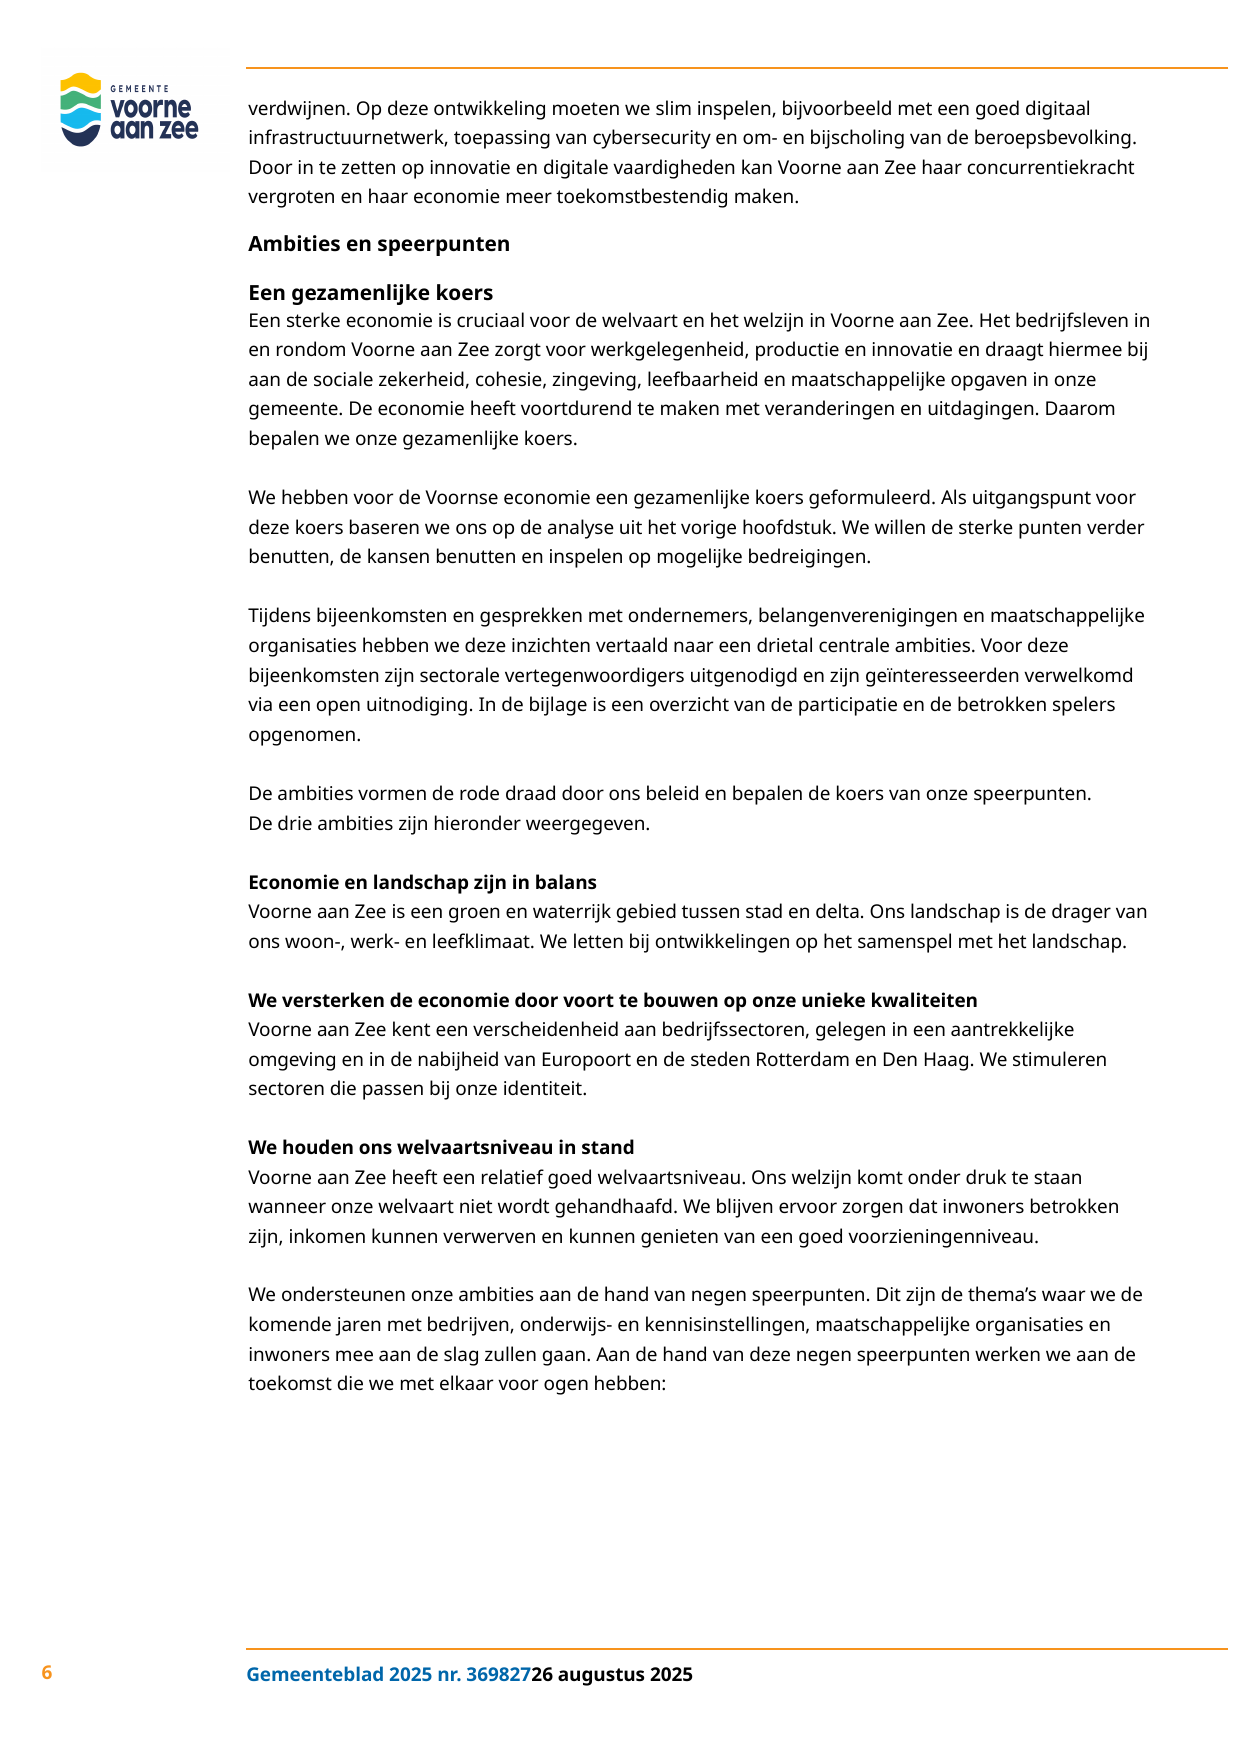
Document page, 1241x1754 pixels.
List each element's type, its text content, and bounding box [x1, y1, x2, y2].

text verdwijnen. Op deze ontwikkeling moeten we slim inspelen, bijvoorbeeld met een goed digitaal infrastructuurnetwerk, toepassing van cybersecurity en om- en bijscholing van de beroepsbevolking. Door in te zetten op innovatie en digitale vaardigheden kan Voorne aan Zee haar concurrentiekracht vergroten en haar economie meer toekomstbestendig maken. [248, 95, 1152, 209]
text Ambities en speerpunten [248, 229, 1152, 258]
text Een gezamenlijke koers [248, 278, 1152, 307]
text Tijdens bijeenkomsten en gesprekken met ondernemers, belangenverenigingen en maatschappelijke organisaties hebben we deze inzichten vertaald naar een drietal centrale ambities. Voor deze bijeenkomsten zijn sectorale vertegenwoordigers uitgenodigd en zijn geïnteresseerden verwelkomd via een open uitnodiging. In de bijlage is een overzicht van de participatie en de betrokken spelers opgenomen. [248, 603, 1152, 747]
text We ondersteunen onze ambities aan de hand van negen speerpunten. Dit zijn de thema’s waar we de komende jaren met bedrijven, onderwijs- en kennisinstellingen, maatschappelijke organisaties en inwoners mee aan de slag zullen gaan. Aan de hand van deze negen speerpunten werken we aan de toekomst die we met elkaar voor ogen hebben: [248, 1282, 1152, 1396]
text De ambities vormen de rode draad door ons beleid en bepalen de koers van onze speerpunten. [248, 780, 1152, 806]
table_header We versterken de economie door voort te bouwen op onze unieke kwaliteiten Voorne aan Zee kent een verscheidenheid aan bedrijfssectoren, gelegen in een aantrekkelijke omgeving en in de nabijheid van Europoort en de steden Rotterdam en Den Haag. We stimuleren sectoren die passen bij onze identiteit. [248, 987, 1152, 1101]
text De drie ambities zijn hieronder weergegeven. [248, 810, 1152, 836]
text Een sterke economie is cruciaal voor de welvaart en het welzijn in Voorne aan Zee. Het bedrijfsleven in en rondom Voorne aan Zee zorgt voor werkgelegenheid, productie en innovatie en draagt hiermee bij aan de sociale zekerheid, cohesie, zingeving, leefbaarheid en maatschappelijke opgaven in onze gemeente. De economie heeft voortdurend te maken met veranderingen en uitdagingen. Daarom bepalen we onze gezamenlijke koers. [248, 307, 1152, 451]
table_header We houden ons welvaartsniveau in stand Voorne aan Zee heeft een relatief goed welvaartsniveau. Ons welzijn komt onder druk te staan wanneer onze welvaart niet wordt gehandhaafd. We blijven ervoor zorgen dat inwoners betrokken zijn, inkomen kunnen verwerven en kunnen genieten van een goed voorzieningenniveau. [248, 1134, 1152, 1249]
picture [41, 47, 231, 172]
text We hebben voor de Voornse economie een gezamenlijke koers geformuleerd. Als uitgangspunt voor deze koers baseren we ons op de analyse uit het vorige hoofdstuk. We willen de sterke punten verder benutten, de kansen benutten en inspelen op mogelijke bedreigingen. [248, 484, 1152, 569]
table_header Economie en landschap zijn in balans Voorne aan Zee is een groen en waterrijk gebied tussen stad en delta. Ons landschap is de drager van ons woon-, werk- en leefklimaat. We letten bij ontwikkelingen op het samenspel met het landschap. [248, 869, 1152, 954]
